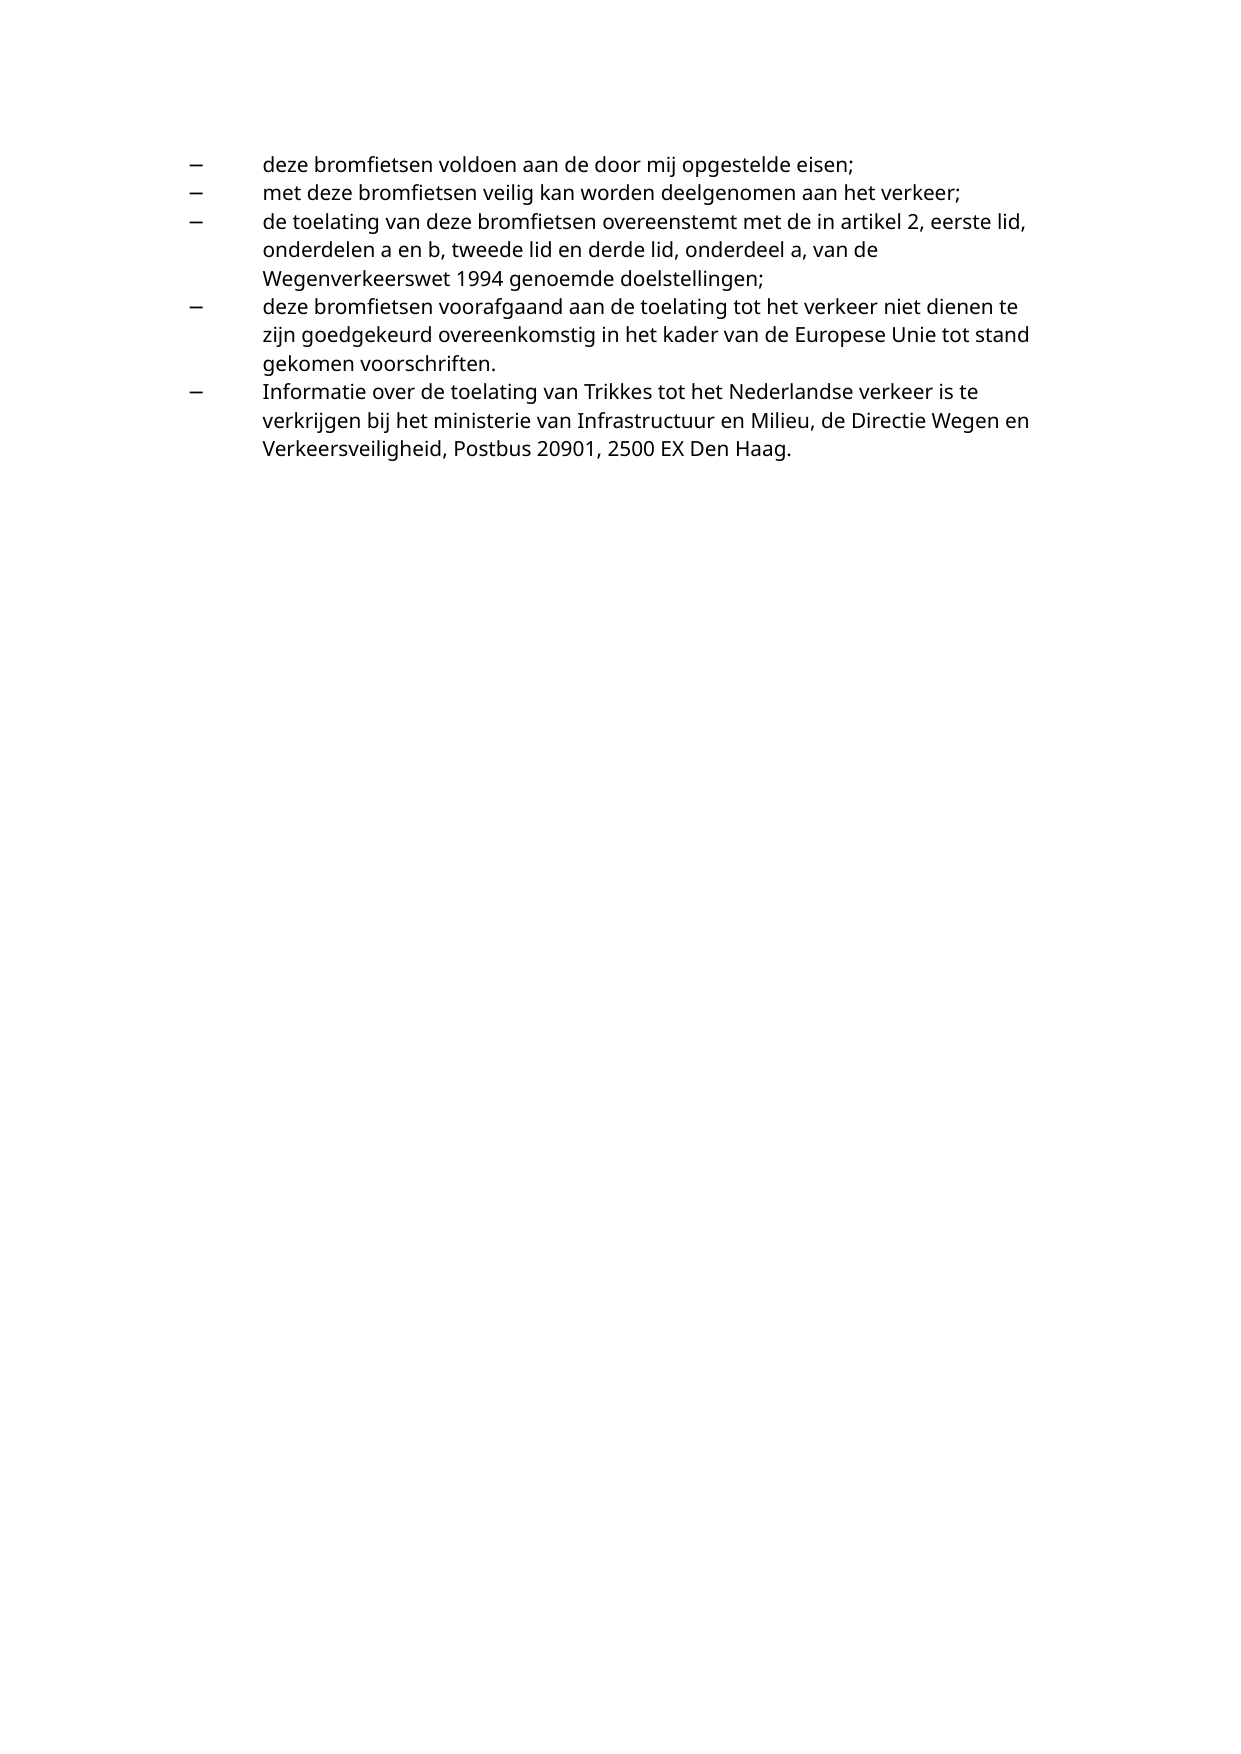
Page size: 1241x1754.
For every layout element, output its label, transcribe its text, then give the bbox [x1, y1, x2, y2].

list deze bromfietsen voldoen aan de door mij opgestelde eisen; [187, 150, 1053, 178]
list met deze bromfietsen veilig kan worden deelgenomen aan het verkeer; [187, 178, 1053, 207]
list Informatie over de toelating van Trikkes tot het Nederlandse verkeer is te verkrijgen bij het ministerie van Infrastructuur en Milieu, de Directie Wegen en Verkeersveiligheid, Postbus 20901, 2500 EX Den Haag. [187, 377, 1053, 463]
list deze bromfietsen voorafgaand aan de toelating tot het verkeer niet dienen te zijn goedgekeurd overeenkomstig in het kader van de Europese Unie tot stand gekomen voorschriften. [187, 292, 1053, 377]
list de toelating van deze bromfietsen overeenstemt met de in artikel 2, eerste lid, onderdelen a en b, tweede lid en derde lid, onderdeel a, van de Wegenverkeerswet 1994 genoemde doelstellingen; [187, 207, 1053, 292]
